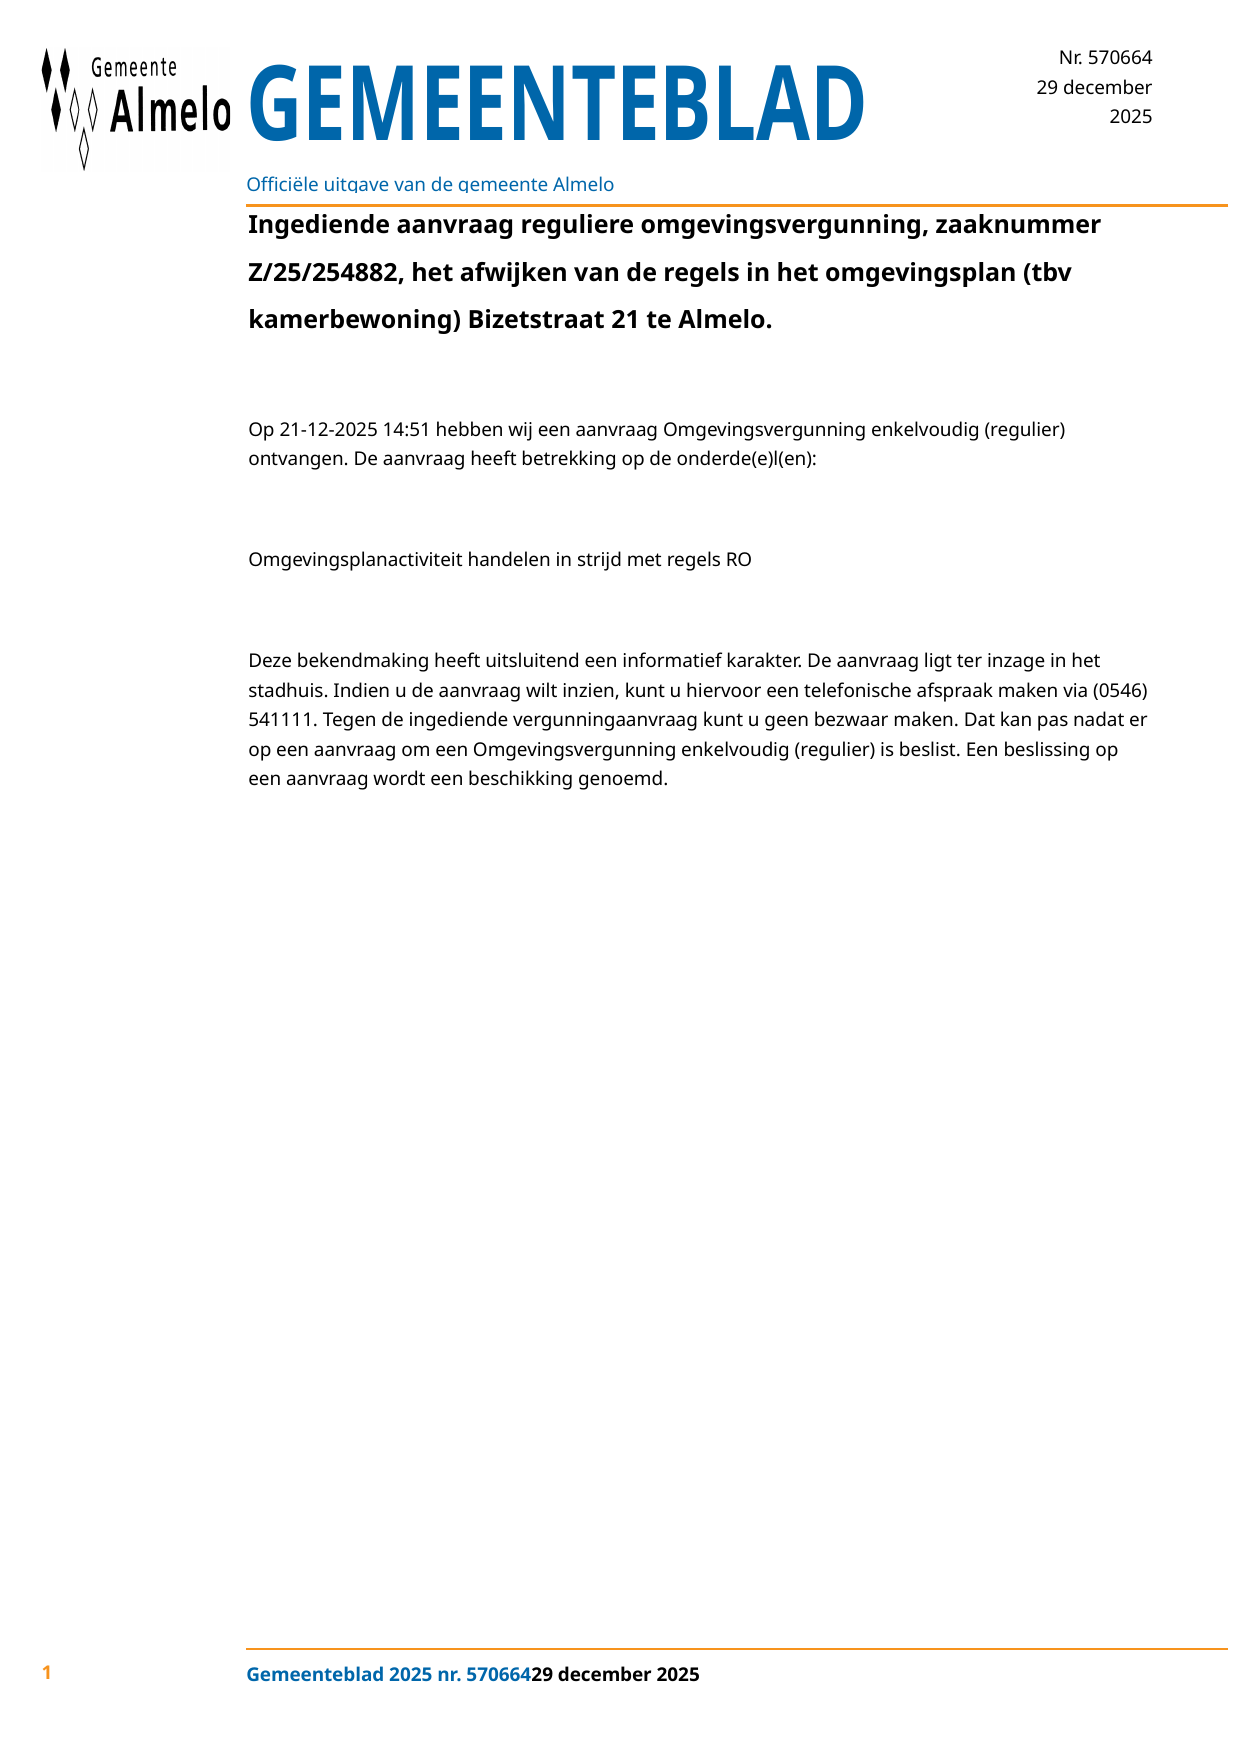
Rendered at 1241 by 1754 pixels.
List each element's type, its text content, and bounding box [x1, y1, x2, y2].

text Op 21-12-2025 14:51 hebben wij een aanvraag Omgevingsvergunning enkelvoudig (regulier) ontvangen. De aanvraag heeft betrekking op de onderde(e)l(en): [248, 416, 1152, 471]
text Omgevingsplanactiviteit handelen in strijd met regels RO [248, 546, 1152, 572]
picture [41, 47, 231, 172]
text Ingediende aanvraag reguliere omgevingsvergunning, zaaknummer Z/25/254882, het afwijken van de regels in het omgevingsplan (tbv kamerbewoning) Bizetstraat 21 te Almelo. [248, 207, 1152, 336]
text Deze bekendmaking heeft uitsluitend een informatief karakter. De aanvraag ligt ter inzage in het stadhuis. Indien u de aanvraag wilt inzien, kunt u hiervoor een telefonische afspraak maken via (0546) 541111. Tegen de ingediende vergunningaanvraag kunt u geen bezwaar maken. Dat kan pas nadat er op een aanvraag om een Omgevingsvergunning enkelvoudig (regulier) is beslist. Een beslissing op een aanvraag wordt een beschikking genoemd. [248, 647, 1152, 791]
